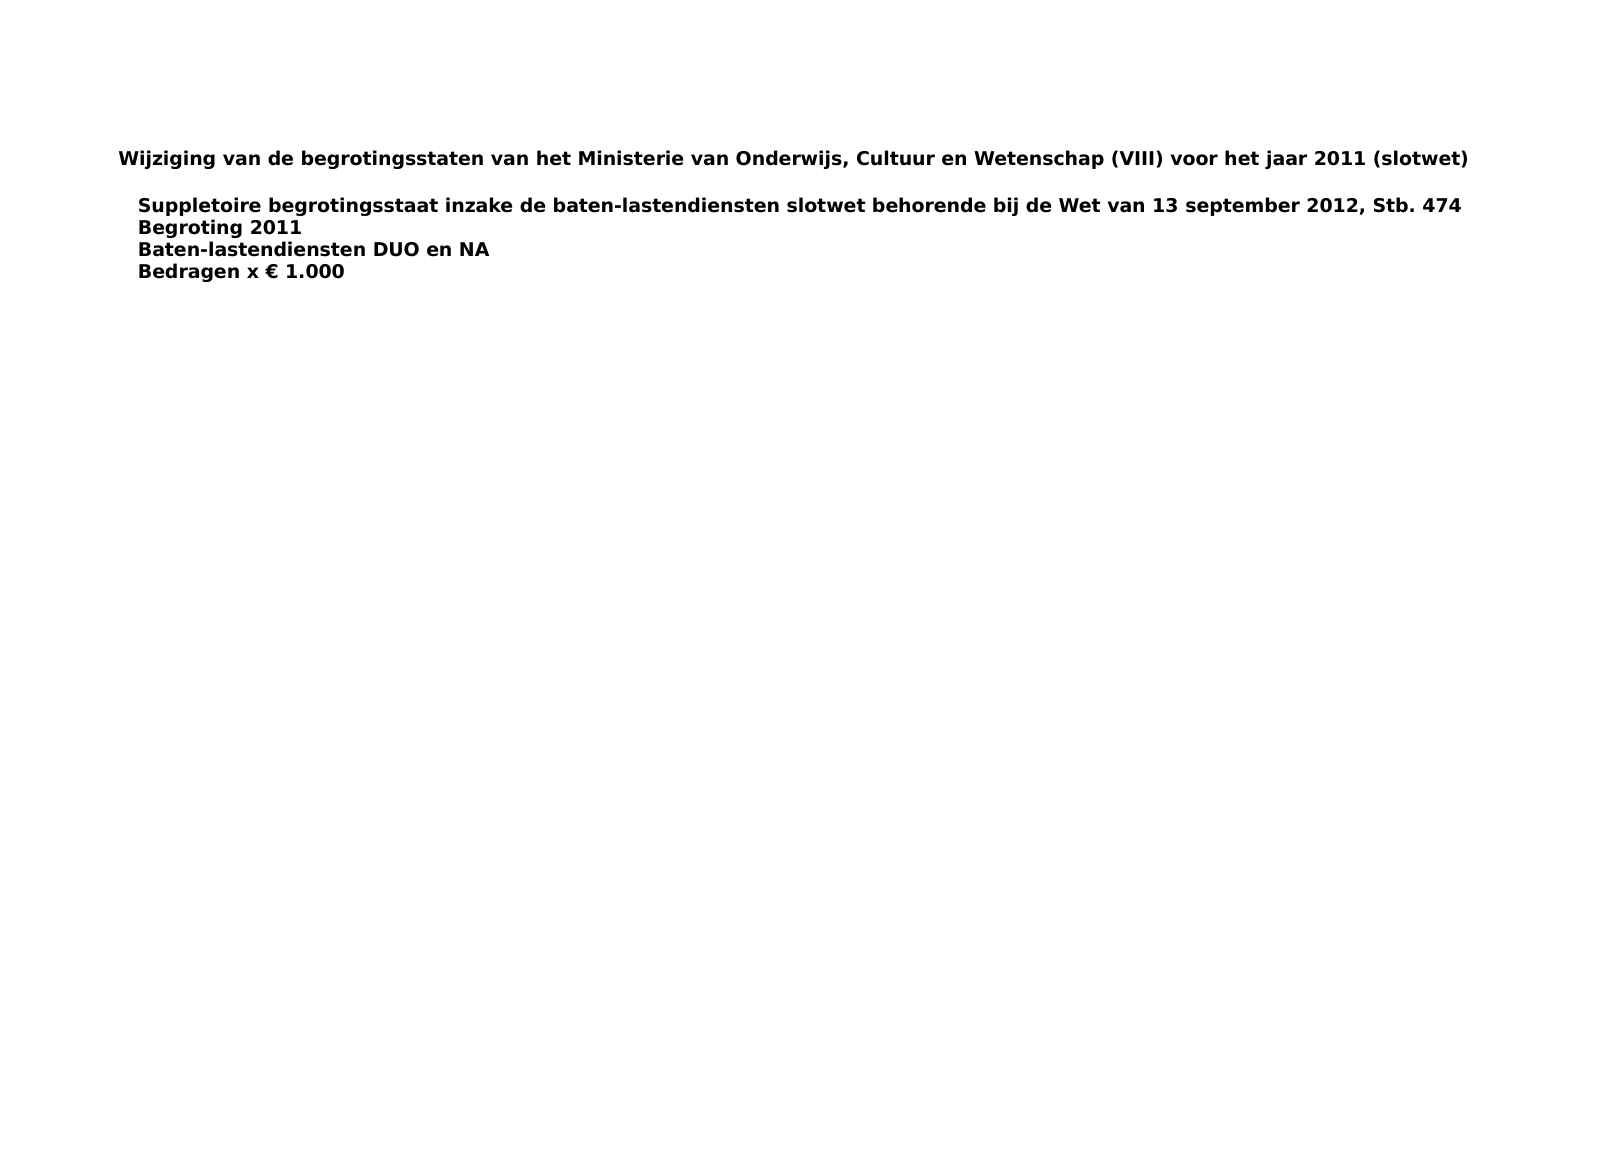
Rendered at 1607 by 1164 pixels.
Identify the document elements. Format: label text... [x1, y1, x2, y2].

text Begroting 2011 [118, 217, 1488, 239]
subtitle Wijziging van de begrotingsstaten van het Ministerie van Onderwijs, Cultuur en Wetenschap (VIII) voor het jaar 2011 (slotwet) [118, 148, 1488, 170]
text Baten-lastendiensten DUO en NA [118, 239, 1488, 261]
text Bedragen x € 1.000 [118, 261, 1488, 283]
text Suppletoire begrotingsstaat inzake de baten-lastendiensten slotwet behorende bij de Wet van 13 september 2012, Stb. 474 [118, 195, 1488, 217]
